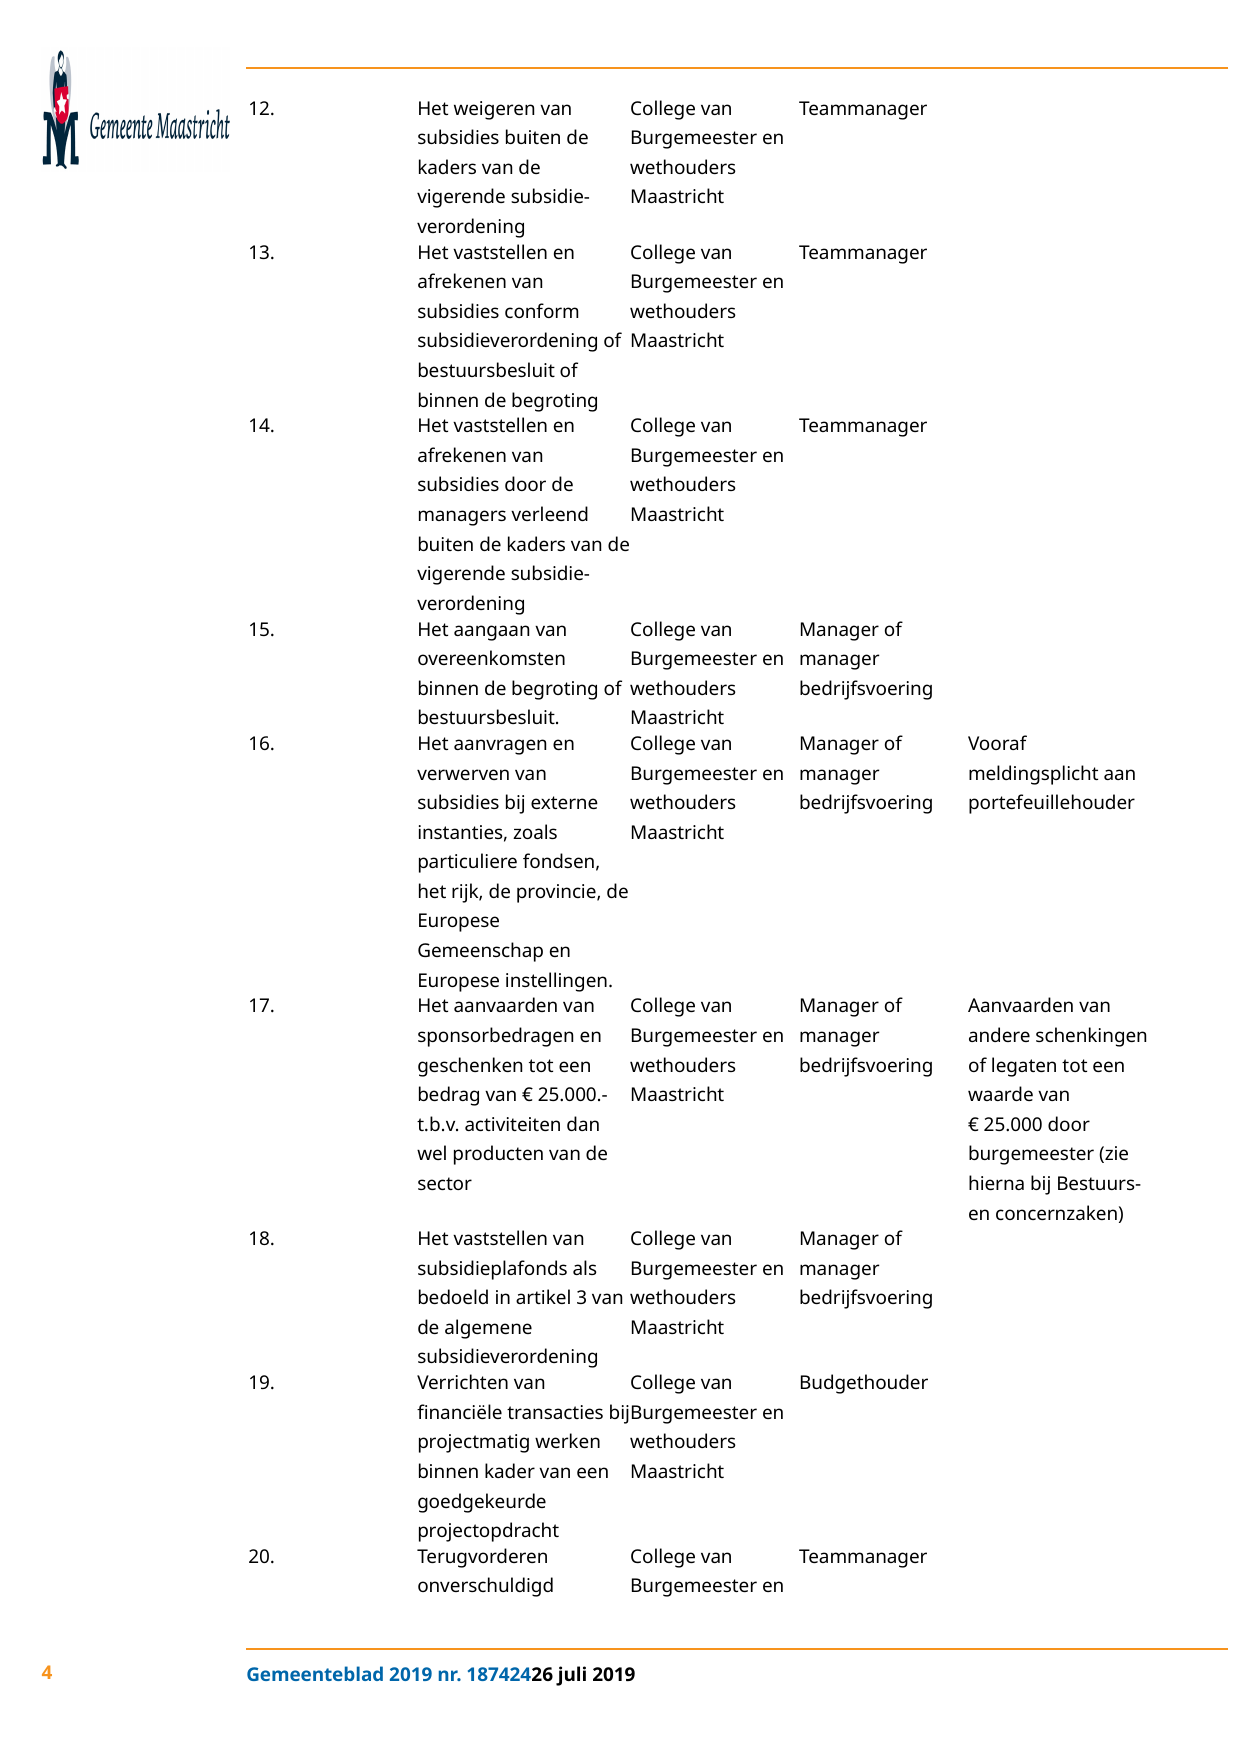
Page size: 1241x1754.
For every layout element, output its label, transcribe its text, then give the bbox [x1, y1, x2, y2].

table_cell Manager of manager bedrijfsvoering [799, 616, 968, 730]
table_cell Teammanager [799, 413, 968, 616]
table_cell 18. [248, 1225, 417, 1369]
table_cell 19. [248, 1370, 417, 1543]
table_cell Het aangaan van overeenkomsten binnen de begroting of bestuursbesluit. [417, 616, 630, 730]
table_cell College van Burgemeester en wethouders Maastricht [630, 993, 799, 1225]
table_cell 16. [248, 730, 417, 993]
table_cell College van Burgemeester en wethouders Maastricht [630, 1225, 799, 1369]
picture [41, 47, 231, 172]
table_cell Het weigeren van subsidies buiten de kaders van de vigerende subsidie-verordening [417, 95, 630, 239]
table_cell College van Burgemeester en wethouders Maastricht [630, 616, 799, 730]
table_cell Het vaststellen van subsidieplafonds als bedoeld in artikel 3 van de algemene subsidieverordening [417, 1225, 630, 1369]
table_cell Teammanager [799, 95, 968, 239]
table_cell Het aanvragen en verwerven van subsidies bij externe instanties, zoals particuliere fondsen, het rijk, de provincie, de Europese Gemeenschap en Europese instellingen. [417, 730, 630, 993]
table_cell [968, 616, 1152, 730]
table_cell [968, 1543, 1152, 1598]
table_cell Terugvorderen onverschuldigd [417, 1543, 630, 1598]
table_cell Manager of manager bedrijfsvoering [799, 730, 968, 993]
table_cell Vooraf meldingsplicht aan portefeuillehouder [968, 730, 1152, 993]
table_cell Aanvaarden van andere schenkingen of legaten tot een waarde van € 25.000 door burgemeester (zie hierna bij Bestuurs- en concernzaken) [968, 993, 1152, 1225]
table_cell 17. [248, 993, 417, 1225]
table_cell College van Burgemeester en wethouders Maastricht [630, 413, 799, 616]
table_cell Verrichten van financiële transacties bij projectmatig werken binnen kader van een goedgekeurde projectopdracht [417, 1370, 630, 1543]
table_cell [968, 1225, 1152, 1369]
table_cell Manager of manager bedrijfsvoering [799, 1225, 968, 1369]
table_cell [968, 239, 1152, 412]
table_cell [968, 95, 1152, 239]
table_cell 12. [248, 95, 417, 239]
table_cell Budgethouder [799, 1370, 968, 1543]
table_cell Het aanvaarden van sponsorbedragen en geschenken tot een bedrag van € 25.000.- t.b.v. activiteiten dan wel producten van de sector [417, 993, 630, 1225]
table_cell [968, 1370, 1152, 1543]
table_cell College van Burgemeester en wethouders Maastricht [630, 95, 799, 239]
table_cell 13. [248, 239, 417, 412]
table_cell Het vaststellen en afrekenen van subsidies door de managers verleend buiten de kaders van de vigerende subsidie-verordening [417, 413, 630, 616]
table_cell Teammanager [799, 239, 968, 412]
table_cell 20. [248, 1543, 417, 1598]
table_cell College van Burgemeester en wethouders Maastricht [630, 730, 799, 993]
table_cell Het vaststellen en afrekenen van subsidies conform subsidieverordening of bestuursbesluit of binnen de begroting [417, 239, 630, 412]
table_cell Manager of manager bedrijfsvoering [799, 993, 968, 1225]
table_cell Teammanager [799, 1543, 968, 1598]
table_cell College van Burgemeester en wethouders Maastricht [630, 239, 799, 412]
table_cell College van Burgemeester en [630, 1543, 799, 1598]
table_cell College van Burgemeester en wethouders Maastricht [630, 1370, 799, 1543]
table_cell [968, 413, 1152, 616]
table_cell 14. [248, 413, 417, 616]
table_cell 15. [248, 616, 417, 730]
